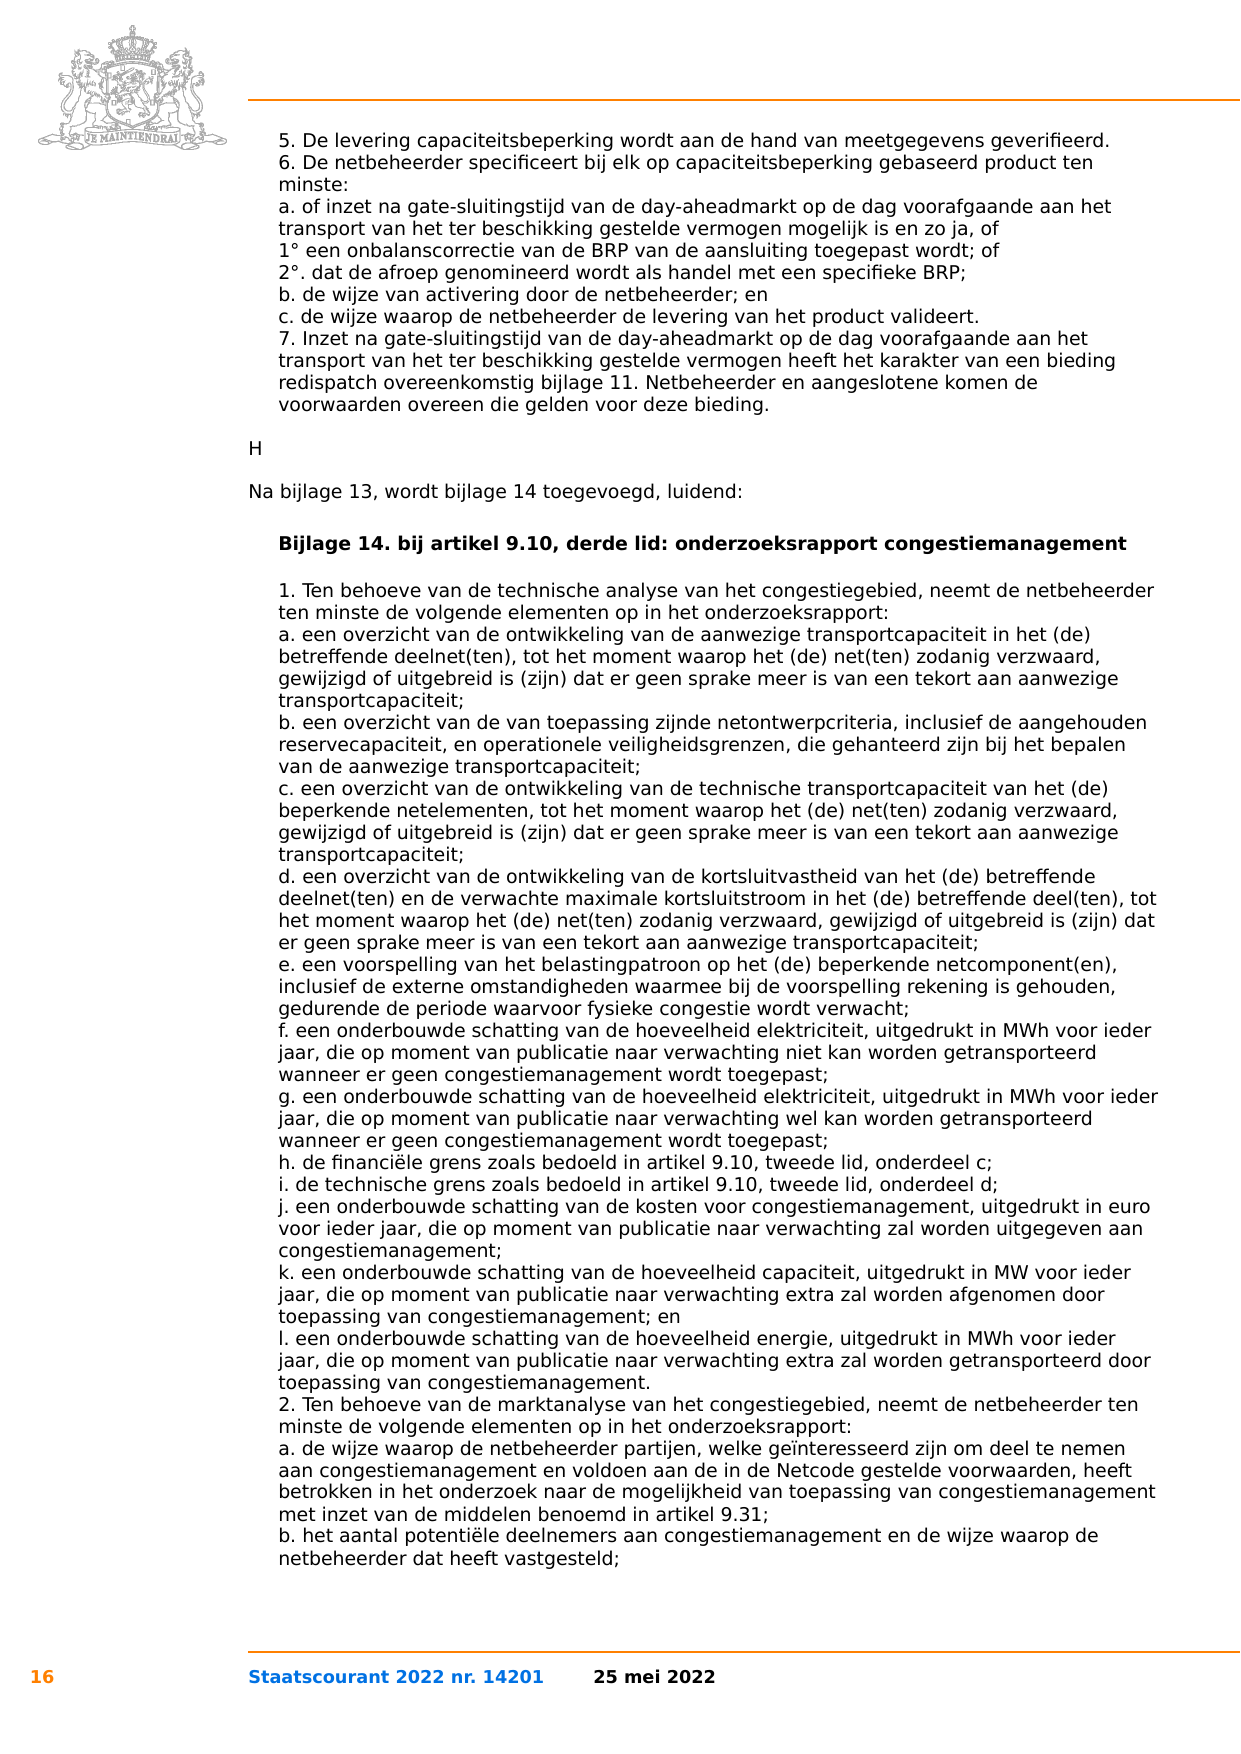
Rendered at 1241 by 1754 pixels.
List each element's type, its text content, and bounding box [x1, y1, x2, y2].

text l. een onderbouwde schatting van de hoeveelheid energie, uitgedrukt in MWh voor ieder jaar, die op moment van publicatie naar verwachting extra zal worden getransporteerd door toepassing van congestiemanagement. [278, 1328, 1163, 1393]
text a. een overzicht van de ontwikkeling van de aanwezige transportcapaciteit in het (de) betreffende deelnet(ten), tot het moment waarop het (de) net(ten) zodanig verzwaard, gewijzigd of uitgebreid is (zijn) dat er geen sprake meer is van een tekort aan aanwezige transportcapaciteit; [278, 624, 1163, 712]
text 7. Inzet na gate-sluitingstijd van de day-aheadmarkt op de dag voorafgaande aan het transport van het ter beschikking gestelde vermogen heeft het karakter van een bieding redispatch overeenkomstig bijlage 11. Netbeheerder en aangeslotene komen de voorwaarden overeen die gelden voor deze bieding. [278, 328, 1163, 416]
text a. of inzet na gate-sluitingstijd van de day-aheadmarkt op de dag voorafgaande aan het transport van het ter beschikking gestelde vermogen mogelijk is en zo ja, of [278, 196, 1163, 240]
text e. een voorspelling van het belastingpatroon op het (de) beperkende netcomponent(en), inclusief de externe omstandigheden waarmee bij de voorspelling rekening is gehouden, gedurende de periode waarvoor fysieke congestie wordt verwacht; [278, 954, 1163, 1020]
text 2. Ten behoeve van de marktanalyse van het congestiegebied, neemt de netbeheerder ten minste de volgende elementen op in het onderzoeksrapport: [278, 1393, 1163, 1437]
text f. een onderbouwde schatting van de hoeveelheid elektriciteit, uitgedrukt in MWh voor ieder jaar, die op moment van publicatie naar verwachting niet kan worden getransporteerd wanneer er geen congestiemanagement wordt toegepast; [278, 1020, 1163, 1086]
text b. het aantal potentiële deelnemers aan congestiemanagement en de wijze waarop de netbeheerder dat heeft vastgesteld; [278, 1525, 1163, 1569]
text 5. De levering capaciteitsbeperking wordt aan de hand van meetgegevens geverifieerd. [278, 130, 1163, 152]
text b. een overzicht van de van toepassing zijnde netontwerpcriteria, inclusief de aangehouden reservecapaciteit, en operationele veiligheidsgrenzen, die gehanteerd zijn bij het bepalen van de aanwezige transportcapaciteit; [278, 712, 1163, 778]
text 2°. dat de afroep genomineerd wordt als handel met een specifieke BRP; [278, 262, 1163, 284]
text i. de technische grens zoals bedoeld in artikel 9.10, tweede lid, onderdeel d; [278, 1174, 1163, 1196]
subtitle Bijlage 14. bij artikel 9.10, derde lid: onderzoeksrapport congestiemanagement [278, 533, 1163, 555]
text 6. De netbeheerder specificeert bij elk op capaciteitsbeperking gebaseerd product ten minste: [278, 152, 1163, 196]
text Na bijlage 13, wordt bijlage 14 toegevoegd, luidend: [248, 481, 1163, 503]
text j. een onderbouwde schatting van de kosten voor congestiemanagement, uitgedrukt in euro voor ieder jaar, die op moment van publicatie naar verwachting zal worden uitgegeven aan congestiemanagement; [278, 1196, 1163, 1262]
text b. de wijze van activering door de netbeheerder; en [278, 284, 1163, 306]
text k. een onderbouwde schatting van de hoeveelheid capaciteit, uitgedrukt in MW voor ieder jaar, die op moment van publicatie naar verwachting extra zal worden afgenomen door toepassing van congestiemanagement; en [278, 1262, 1163, 1328]
text h. de financiële grens zoals bedoeld in artikel 9.10, tweede lid, onderdeel c; [278, 1152, 1163, 1174]
text 1° een onbalanscorrectie van de BRP van de aansluiting toegepast wordt; of [278, 240, 1163, 262]
picture [38, 25, 227, 150]
text d. een overzicht van de ontwikkeling van de kortsluitvastheid van het (de) betreffende deelnet(ten) en de verwachte maximale kortsluitstroom in het (de) betreffende deel(ten), tot het moment waarop het (de) net(ten) zodanig verzwaard, gewijzigd of uitgebreid is (zijn) dat er geen sprake meer is van een tekort aan aanwezige transportcapaciteit; [278, 866, 1163, 954]
text c. de wijze waarop de netbeheerder de levering van het product valideert. [278, 306, 1163, 328]
text c. een overzicht van de ontwikkeling van de technische transportcapaciteit van het (de) beperkende netelementen, tot het moment waarop het (de) net(ten) zodanig verzwaard, gewijzigd of uitgebreid is (zijn) dat er geen sprake meer is van een tekort aan aanwezige transportcapaciteit; [278, 778, 1163, 866]
text a. de wijze waarop de netbeheerder partijen, welke geïnteresseerd zijn om deel te nemen aan congestiemanagement en voldoen aan de in de Netcode gestelde voorwaarden, heeft betrokken in het onderzoek naar de mogelijkheid van toepassing van congestiemanagement met inzet van de middelen benoemd in artikel 9.31; [278, 1437, 1163, 1525]
text 1. Ten behoeve van de technische analyse van het congestiegebied, neemt de netbeheerder ten minste de volgende elementen op in het onderzoeksrapport: [278, 580, 1163, 624]
text g. een onderbouwde schatting van de hoeveelheid elektriciteit, uitgedrukt in MWh voor ieder jaar, die op moment van publicatie naar verwachting wel kan worden getransporteerd wanneer er geen congestiemanagement wordt toegepast; [278, 1086, 1163, 1152]
text H [248, 437, 1163, 459]
